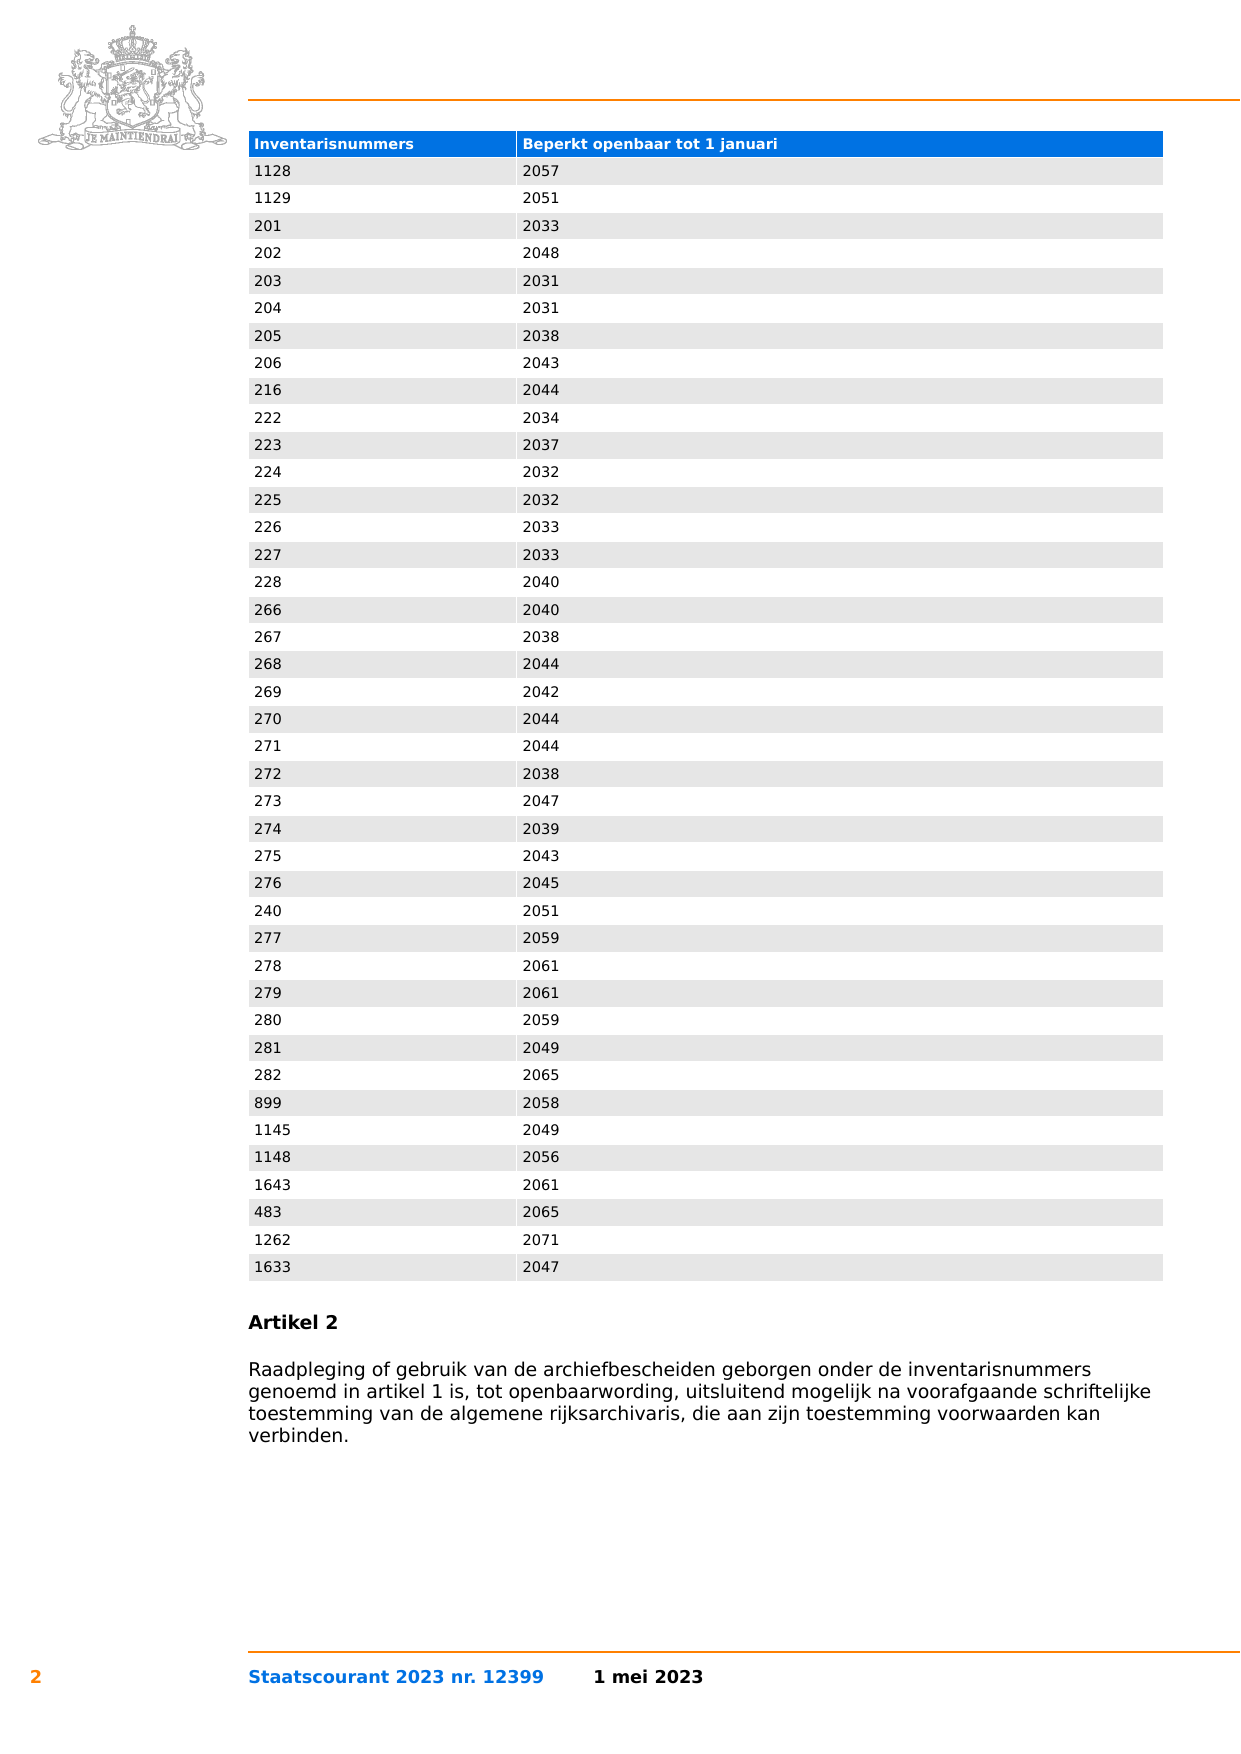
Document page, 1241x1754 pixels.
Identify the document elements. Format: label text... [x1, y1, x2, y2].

table_cell 222 [249, 405, 516, 431]
table_cell 2040 [517, 569, 1163, 596]
subtitle Artikel 2 [248, 1312, 1163, 1333]
table_cell 223 [249, 432, 516, 459]
table_cell 2038 [517, 761, 1163, 787]
table_cell 240 [249, 898, 516, 924]
table_cell 2040 [517, 597, 1163, 623]
table_cell 2043 [517, 350, 1163, 376]
table_cell 2033 [517, 515, 1163, 541]
table_cell 2071 [517, 1227, 1163, 1253]
table_cell 2038 [517, 624, 1163, 650]
table_cell 2045 [517, 871, 1163, 897]
table_cell 2039 [517, 816, 1163, 842]
table_header Beperkt openbaar tot 1 januari [517, 131, 1163, 157]
table_cell 2059 [517, 1008, 1163, 1034]
table_cell 2051 [517, 898, 1163, 924]
table_cell 483 [249, 1199, 516, 1226]
table_cell 278 [249, 953, 516, 979]
table_cell 280 [249, 1008, 516, 1034]
table_cell 228 [249, 569, 516, 596]
table_cell 1145 [249, 1117, 516, 1143]
table_cell 216 [249, 378, 516, 404]
table_cell 203 [249, 268, 516, 294]
table_cell 2042 [517, 679, 1163, 705]
table_cell 225 [249, 487, 516, 513]
table_cell 206 [249, 350, 516, 376]
table_cell 275 [249, 843, 516, 869]
table_cell 267 [249, 624, 516, 650]
table_cell 2033 [517, 213, 1163, 239]
table_cell 226 [249, 515, 516, 541]
table_cell 204 [249, 295, 516, 322]
table_cell 281 [249, 1035, 516, 1061]
table_cell 272 [249, 761, 516, 787]
text Raadpleging of gebruik van de archiefbescheiden geborgen onder de inventarisnummers genoemd in artikel 1 is, tot openbaarwording, uitsluitend mogelijk na voorafgaande schriftelijke toestemming van de algemene rijksarchivaris, die aan zijn toestemming voorwaarden kan verbinden. [248, 1358, 1163, 1446]
table_cell 274 [249, 816, 516, 842]
table_cell 2031 [517, 268, 1163, 294]
table_cell 2049 [517, 1035, 1163, 1061]
table_cell 2038 [517, 323, 1163, 349]
table_cell 2043 [517, 843, 1163, 869]
table_cell 271 [249, 734, 516, 760]
table_cell 227 [249, 542, 516, 568]
table_cell 224 [249, 460, 516, 486]
table_cell 269 [249, 679, 516, 705]
picture [38, 25, 227, 150]
table_cell 273 [249, 789, 516, 815]
table_cell 899 [249, 1090, 516, 1116]
table_cell 1129 [249, 186, 516, 212]
table_cell 2044 [517, 651, 1163, 678]
table_cell 2061 [517, 953, 1163, 979]
table_cell 2044 [517, 734, 1163, 760]
table_cell 205 [249, 323, 516, 349]
table_cell 2047 [517, 1254, 1163, 1281]
table_cell 2044 [517, 706, 1163, 733]
table_cell 282 [249, 1063, 516, 1089]
table_cell 2037 [517, 432, 1163, 459]
table_cell 279 [249, 980, 516, 1007]
table_cell 270 [249, 706, 516, 733]
table_cell 2032 [517, 487, 1163, 513]
table_cell 2044 [517, 378, 1163, 404]
table_cell 2065 [517, 1063, 1163, 1089]
table_cell 277 [249, 925, 516, 952]
table_cell 1643 [249, 1172, 516, 1198]
table_cell 2058 [517, 1090, 1163, 1116]
table_cell 201 [249, 213, 516, 239]
table_cell 2061 [517, 980, 1163, 1007]
table_cell 2057 [517, 158, 1163, 185]
table_cell 2049 [517, 1117, 1163, 1143]
table_header Inventarisnummers [249, 131, 516, 157]
table_cell 2032 [517, 460, 1163, 486]
table_cell 1633 [249, 1254, 516, 1281]
table_cell 2051 [517, 186, 1163, 212]
table_cell 2048 [517, 241, 1163, 267]
table_cell 2061 [517, 1172, 1163, 1198]
table_cell 268 [249, 651, 516, 678]
table_cell 266 [249, 597, 516, 623]
table_cell 2033 [517, 542, 1163, 568]
table_cell 2065 [517, 1199, 1163, 1226]
table_cell 276 [249, 871, 516, 897]
table_cell 202 [249, 241, 516, 267]
table_cell 2031 [517, 295, 1163, 322]
table_cell 2034 [517, 405, 1163, 431]
table_cell 1262 [249, 1227, 516, 1253]
table_cell 2059 [517, 925, 1163, 952]
table_cell 2056 [517, 1145, 1163, 1171]
table_cell 1128 [249, 158, 516, 185]
table_cell 2047 [517, 789, 1163, 815]
table_cell 1148 [249, 1145, 516, 1171]
